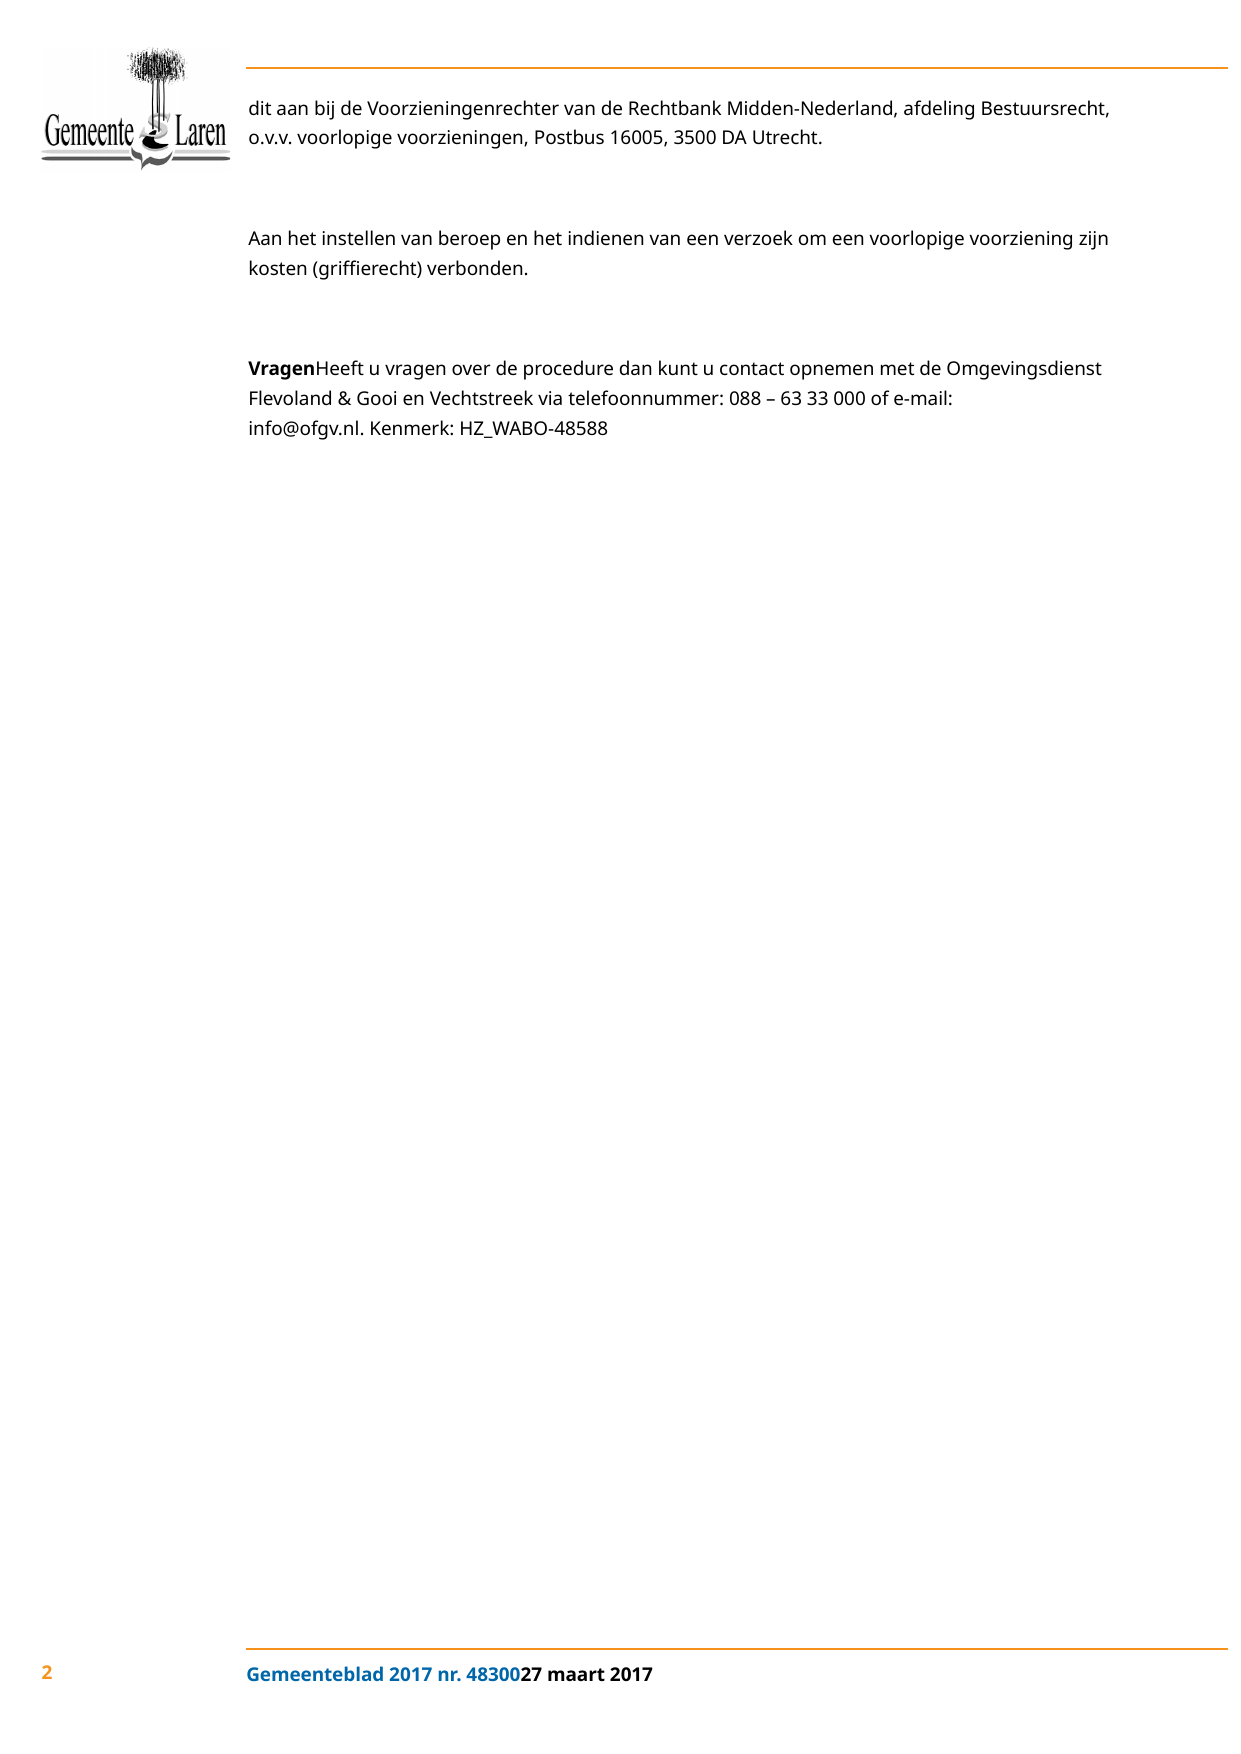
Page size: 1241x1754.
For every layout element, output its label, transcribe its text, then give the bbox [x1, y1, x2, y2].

text dit aan bij de Voorzieningenrechter van de Rechtbank Midden-Nederland, afdeling Bestuursrecht, o.v.v. voorlopige voorzieningen, Postbus 16005, 3500 DA Utrecht. [248, 95, 1152, 150]
text VragenHeeft u vragen over de procedure dan kunt u contact opnemen met de Omgevingsdienst Flevoland & Gooi en Vechtstreek via telefoonnummer: 088 – 63 33 000 of e-mail: info@ofgv.nl. Kenmerk: HZ_WABO-48588 [248, 356, 1152, 441]
picture [41, 47, 231, 172]
text Aan het instellen van beroep en het indienen van een verzoek om een voorlopige voorziening zijn kosten (griffierecht) verbonden. [248, 225, 1152, 281]
